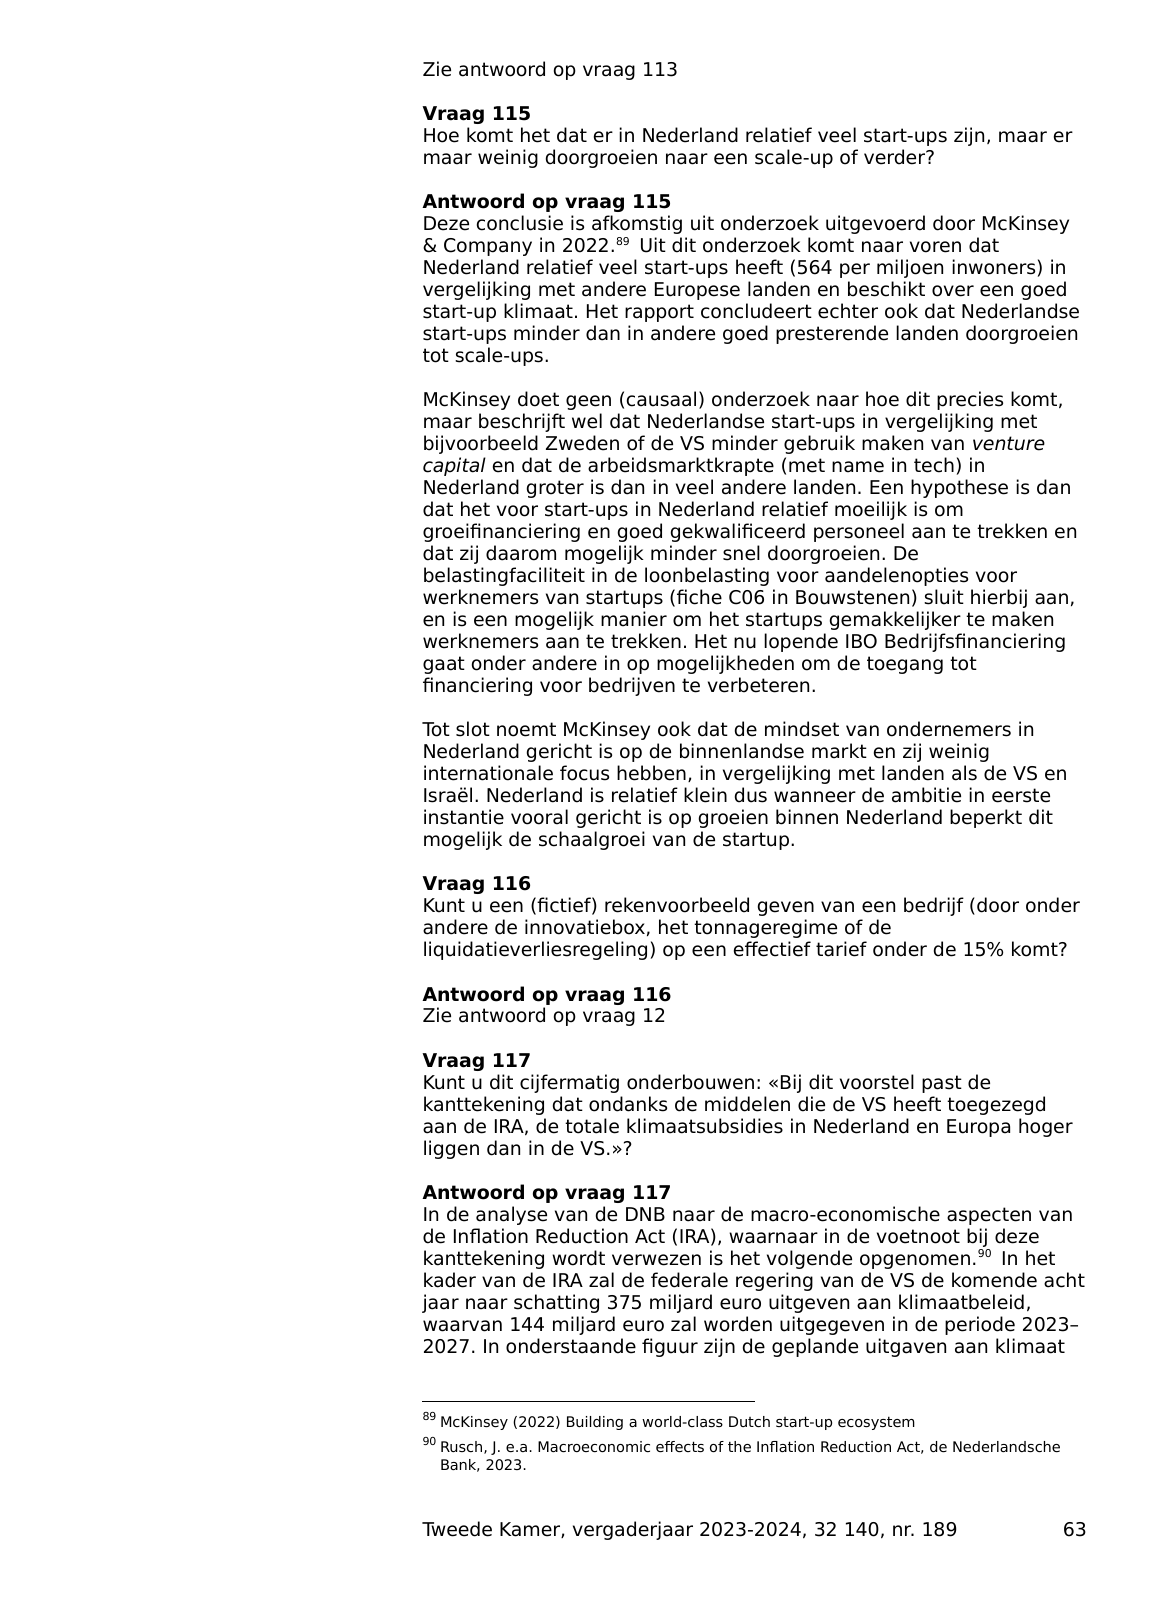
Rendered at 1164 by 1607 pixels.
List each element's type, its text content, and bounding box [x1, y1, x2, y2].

text Antwoord op vraag 115 [422, 191, 1087, 213]
text Antwoord op vraag 117 [422, 1182, 1087, 1204]
text Rusch, J. e.a. Macroeconomic effects of the Inflation Reduction Act, de Nederlandsche Bank, 2023. [422, 1435, 1087, 1474]
text Vraag 117 [422, 1049, 1087, 1072]
text Tot slot noemt McKinsey ook dat de mindset van ondernemers in Nederland gericht is op de binnenlandse markt en zij weinig internationale focus hebben, in vergelijking met landen als de VS en Israël. Nederland is relatief klein dus wanneer de ambitie in eerste instantie vooral gericht is op groeien binnen Nederland beperkt dit mogelijk de schaalgroei van de startup. [422, 719, 1087, 851]
text McKinsey (2022) Building a world-class Dutch start-up ecosystem [422, 1410, 1087, 1432]
text Zie antwoord op vraag 12 [422, 1005, 1087, 1027]
text Kunt u een (fictief) rekenvoorbeeld geven van een bedrijf (door onder andere de innovatiebox, het tonnageregime of de liquidatieverliesregeling) op een effectief tarief onder de 15% komt? [422, 895, 1087, 961]
text Vraag 115 [422, 103, 1087, 125]
text Zie antwoord op vraag 113 [422, 59, 1087, 81]
text Deze conclusie is afkomstig uit onderzoek uitgevoerd door McKinsey & Company in 2022. Uit dit onderzoek komt naar voren dat Nederland relatief veel start-ups heeft (564 per miljoen inwoners) in vergelijking met andere Europese landen en beschikt over een goed start-up klimaat. Het rapport concludeert echter ook dat Nederlandse start-ups minder dan in andere goed presterende landen doorgroeien tot scale-ups. [422, 213, 1087, 367]
text McKinsey doet geen (causaal) onderzoek naar hoe dit precies komt, maar beschrijft wel dat Nederlandse start-ups in vergelijking met bijvoorbeeld Zweden of de VS minder gebruik maken van venture capital en dat de arbeidsmarktkrapte (met name in tech) in Nederland groter is dan in veel andere landen. Een hypothese is dan dat het voor start-ups in Nederland relatief moeilijk is om groeifinanciering en goed gekwalificeerd personeel aan te trekken en dat zij daarom mogelijk minder snel doorgroeien. De belastingfaciliteit in de loonbelasting voor aandelenopties voor werknemers van startups (fiche C06 in Bouwstenen) sluit hierbij aan, en is een mogelijk manier om het startups gemakkelijker te maken werknemers aan te trekken. Het nu lopende IBO Bedrijfsfinanciering gaat onder andere in op mogelijkheden om de toegang tot financiering voor bedrijven te verbeteren. [422, 389, 1087, 697]
text Hoe komt het dat er in Nederland relatief veel start-ups zijn, maar er maar weinig doorgroeien naar een scale-up of verder? [422, 125, 1087, 169]
text Kunt u dit cijfermatig onderbouwen: «Bij dit voorstel past de kanttekening dat ondanks de middelen die de VS heeft toegezegd aan de IRA, de totale klimaatsubsidies in Nederland en Europa hoger liggen dan in de VS.»? [422, 1072, 1087, 1159]
text Antwoord op vraag 116 [422, 983, 1087, 1005]
text Vraag 116 [422, 873, 1087, 895]
text In de analyse van de DNB naar de macro-economische aspecten van de Inflation Reduction Act (IRA), waarnaar in de voetnoot bij deze kanttekening wordt verwezen is het volgende opgenomen. In het kader van de IRA zal de federale regering van de VS de komende acht jaar naar schatting 375 miljard euro uitgeven aan klimaatbeleid, waarvan 144 miljard euro zal worden uitgegeven in de periode 2023–2027. In onderstaande figuur zijn de geplande uitgaven aan klimaat [422, 1204, 1087, 1357]
